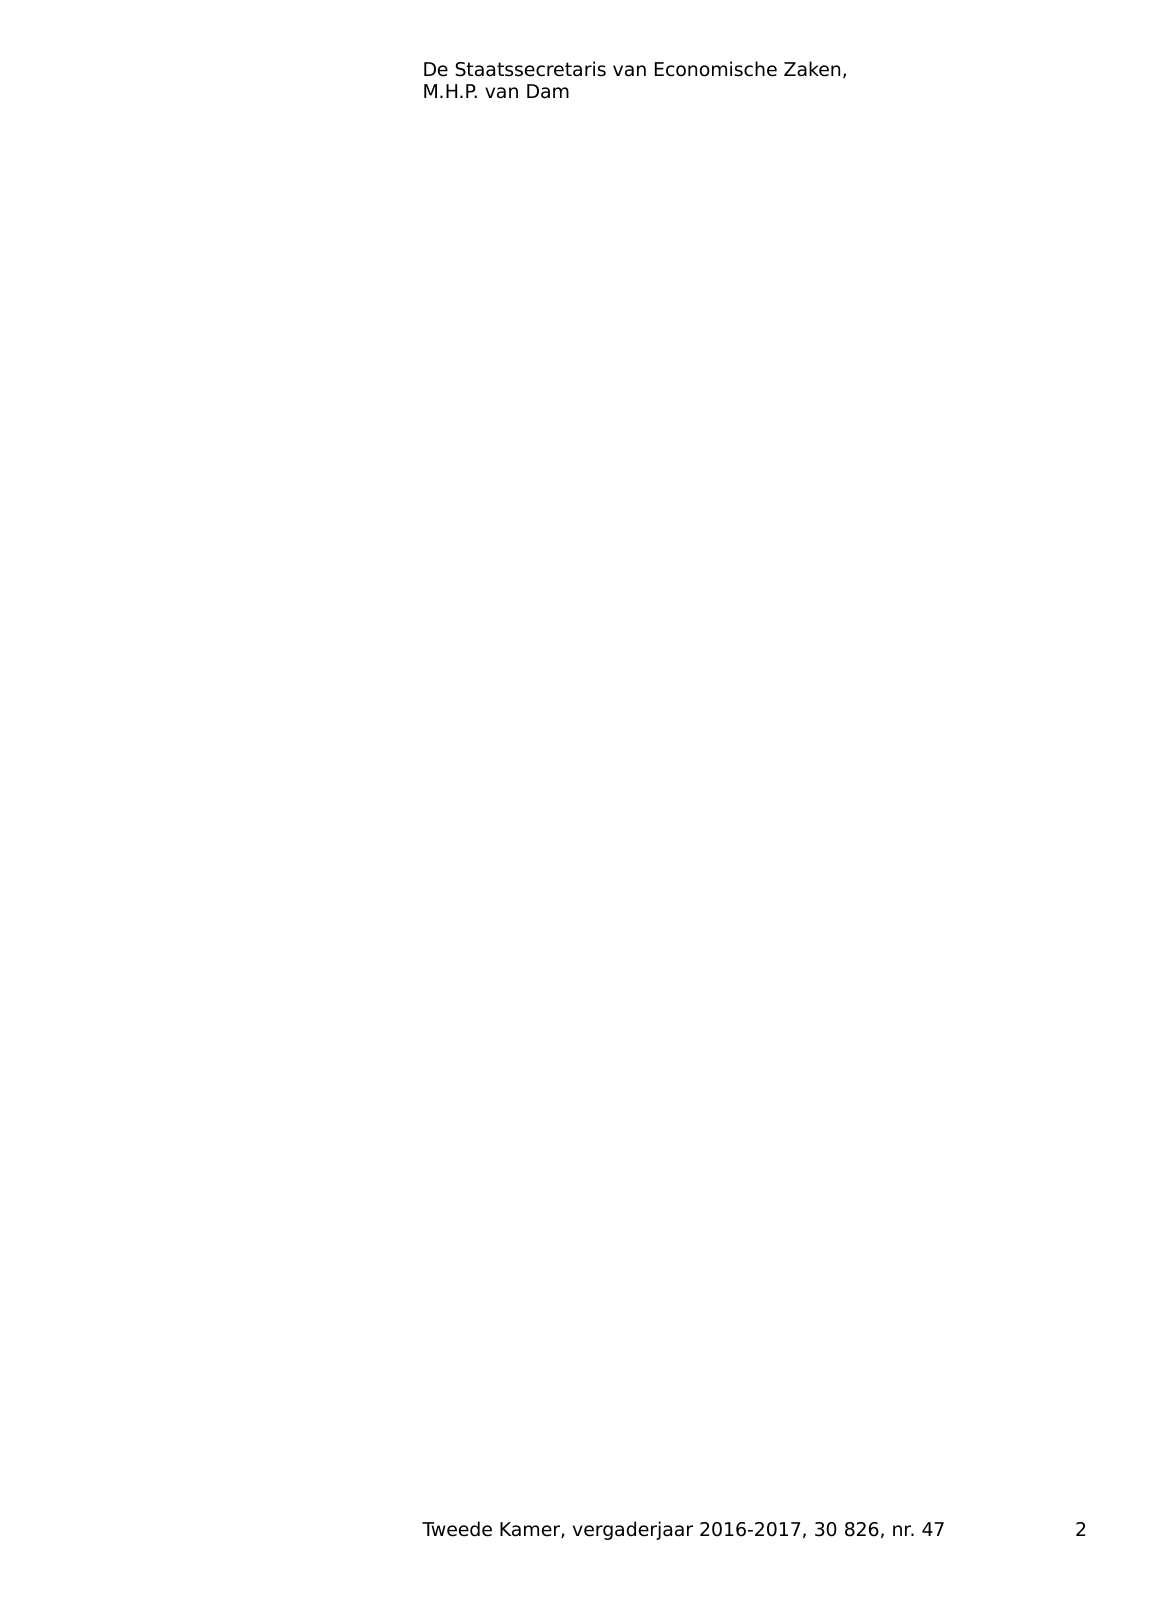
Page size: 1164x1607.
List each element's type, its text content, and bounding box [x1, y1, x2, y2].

text De Staatssecretaris van Economische Zaken, M.H.P. van Dam [422, 59, 1087, 103]
